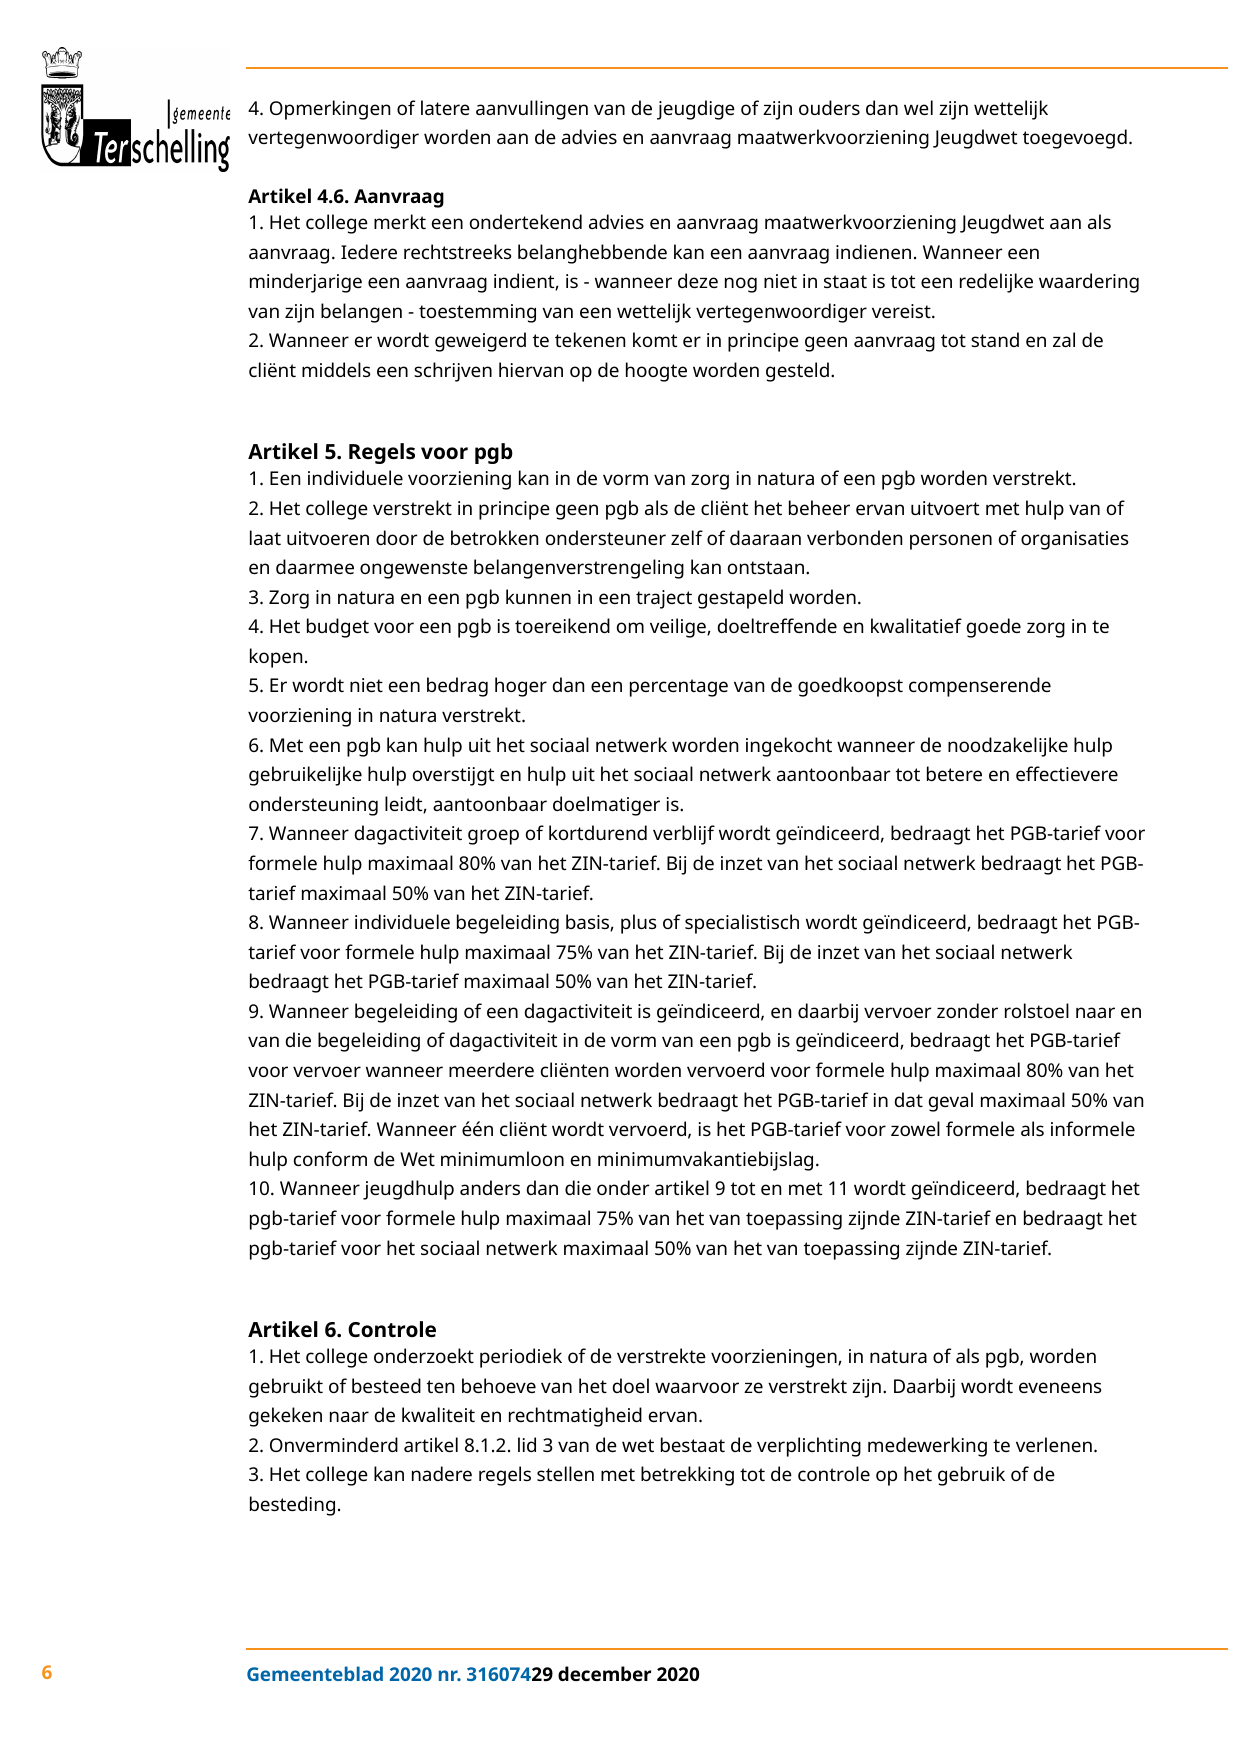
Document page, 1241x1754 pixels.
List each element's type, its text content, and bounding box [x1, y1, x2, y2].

text 6. Met een pgb kan hulp uit het sociaal netwerk worden ingekocht wanneer de noodzakelijke hulp gebruikelijke hulp overstijgt en hulp uit het sociaal netwerk aantoonbaar tot betere en effectievere ondersteuning leidt, aantoonbaar doelmatiger is. [248, 732, 1152, 817]
text 1. Het college merkt een ondertekend advies en aanvraag maatwerkvoorziening Jeugdwet aan als aanvraag. Iedere rechtstreeks belanghebbende kan een aanvraag indienen. Wanneer een minderjarige een aanvraag indient, is - wanneer deze nog niet in staat is tot een redelijke waardering van zijn belangen - toestemming van een wettelijk vertegenwoordiger vereist. [248, 209, 1152, 324]
text Artikel 5. Regels voor pgb [248, 437, 1152, 466]
text 7. Wanneer dagactiviteit groep of kortdurend verblijf wordt geïndiceerd, bedraagt het PGB-tarief voor formele hulp maximaal 80% van het ZIN-tarief. Bij de inzet van het sociaal netwerk bedraagt het PGB-tarief maximaal 50% van het ZIN-tarief. [248, 821, 1152, 906]
text 3. Zorg in natura en een pgb kunnen in een traject gestapeld worden. [248, 584, 1152, 610]
text 1. Het college onderzoekt periodiek of de verstrekte voorzieningen, in natura of als pgb, worden gebruikt of besteed ten behoeve van het doel waarvoor ze verstrekt zijn. Daarbij wordt eveneens gekeken naar de kwaliteit en rechtmatigheid ervan. [248, 1343, 1152, 1428]
text 3. Het college kan nadere regels stellen met betrekking tot de controle op het gebruik of de besteding. [248, 1462, 1152, 1517]
text 2. Onverminderd artikel 8.1.2. lid 3 van de wet bestaat de verplichting medewerking te verlenen. [248, 1432, 1152, 1458]
text Artikel 4.6. Aanvraag [248, 183, 1152, 209]
picture [41, 47, 231, 172]
text 4. Opmerkingen of latere aanvullingen van de jeugdige of zijn ouders dan wel zijn wettelijk vertegenwoordiger worden aan de advies en aanvraag maatwerkvoorziening Jeugdwet toegevoegd. [248, 95, 1152, 150]
text 2. Wanneer er wordt geweigerd te tekenen komt er in principe geen aanvraag tot stand en zal de cliënt middels een schrijven hiervan op de hoogte worden gesteld. [248, 328, 1152, 383]
text Artikel 6. Controle [248, 1315, 1152, 1343]
text 1. Een individuele voorziening kan in de vorm van zorg in natura of een pgb worden verstrekt. [248, 466, 1152, 491]
text 5. Er wordt niet een bedrag hoger dan een percentage van de goedkoopst compenserende voorziening in natura verstrekt. [248, 673, 1152, 728]
text 8. Wanneer individuele begeleiding basis, plus of specialistisch wordt geïndiceerd, bedraagt het PGB-tarief voor formele hulp maximaal 75% van het ZIN-tarief. Bij de inzet van het sociaal netwerk bedraagt het PGB-tarief maximaal 50% van het ZIN-tarief. [248, 909, 1152, 994]
text 9. Wanneer begeleiding of een dagactiviteit is geïndiceerd, en daarbij vervoer zonder rolstoel naar en van die begeleiding of dagactiviteit in de vorm van een pgb is geïndiceerd, bedraagt het PGB-tarief voor vervoer wanneer meerdere cliënten worden vervoerd voor formele hulp maximaal 80% van het ZIN-tarief. Bij de inzet van het sociaal netwerk bedraagt het PGB-tarief in dat geval maximaal 50% van het ZIN-tarief. Wanneer één cliënt wordt vervoerd, is het PGB-tarief voor zowel formele als informele hulp conform de Wet minimumloon en minimumvakantiebijslag. [248, 998, 1152, 1172]
text 2. Het college verstrekt in principe geen pgb als de cliënt het beheer ervan uitvoert met hulp van of laat uitvoeren door de betrokken ondersteuner zelf of daaraan verbonden personen of organisaties en daarmee ongewenste belangenverstrengeling kan ontstaan. [248, 495, 1152, 580]
text 10. Wanneer jeugdhulp anders dan die onder artikel 9 tot en met 11 wordt geïndiceerd, bedraagt het pgb-tarief voor formele hulp maximaal 75% van het van toepassing zijnde ZIN-tarief en bedraagt het pgb-tarief voor het sociaal netwerk maximaal 50% van het van toepassing zijnde ZIN-tarief. [248, 1176, 1152, 1261]
text 4. Het budget voor een pgb is toereikend om veilige, doeltreffende en kwalitatief goede zorg in te kopen. [248, 613, 1152, 669]
